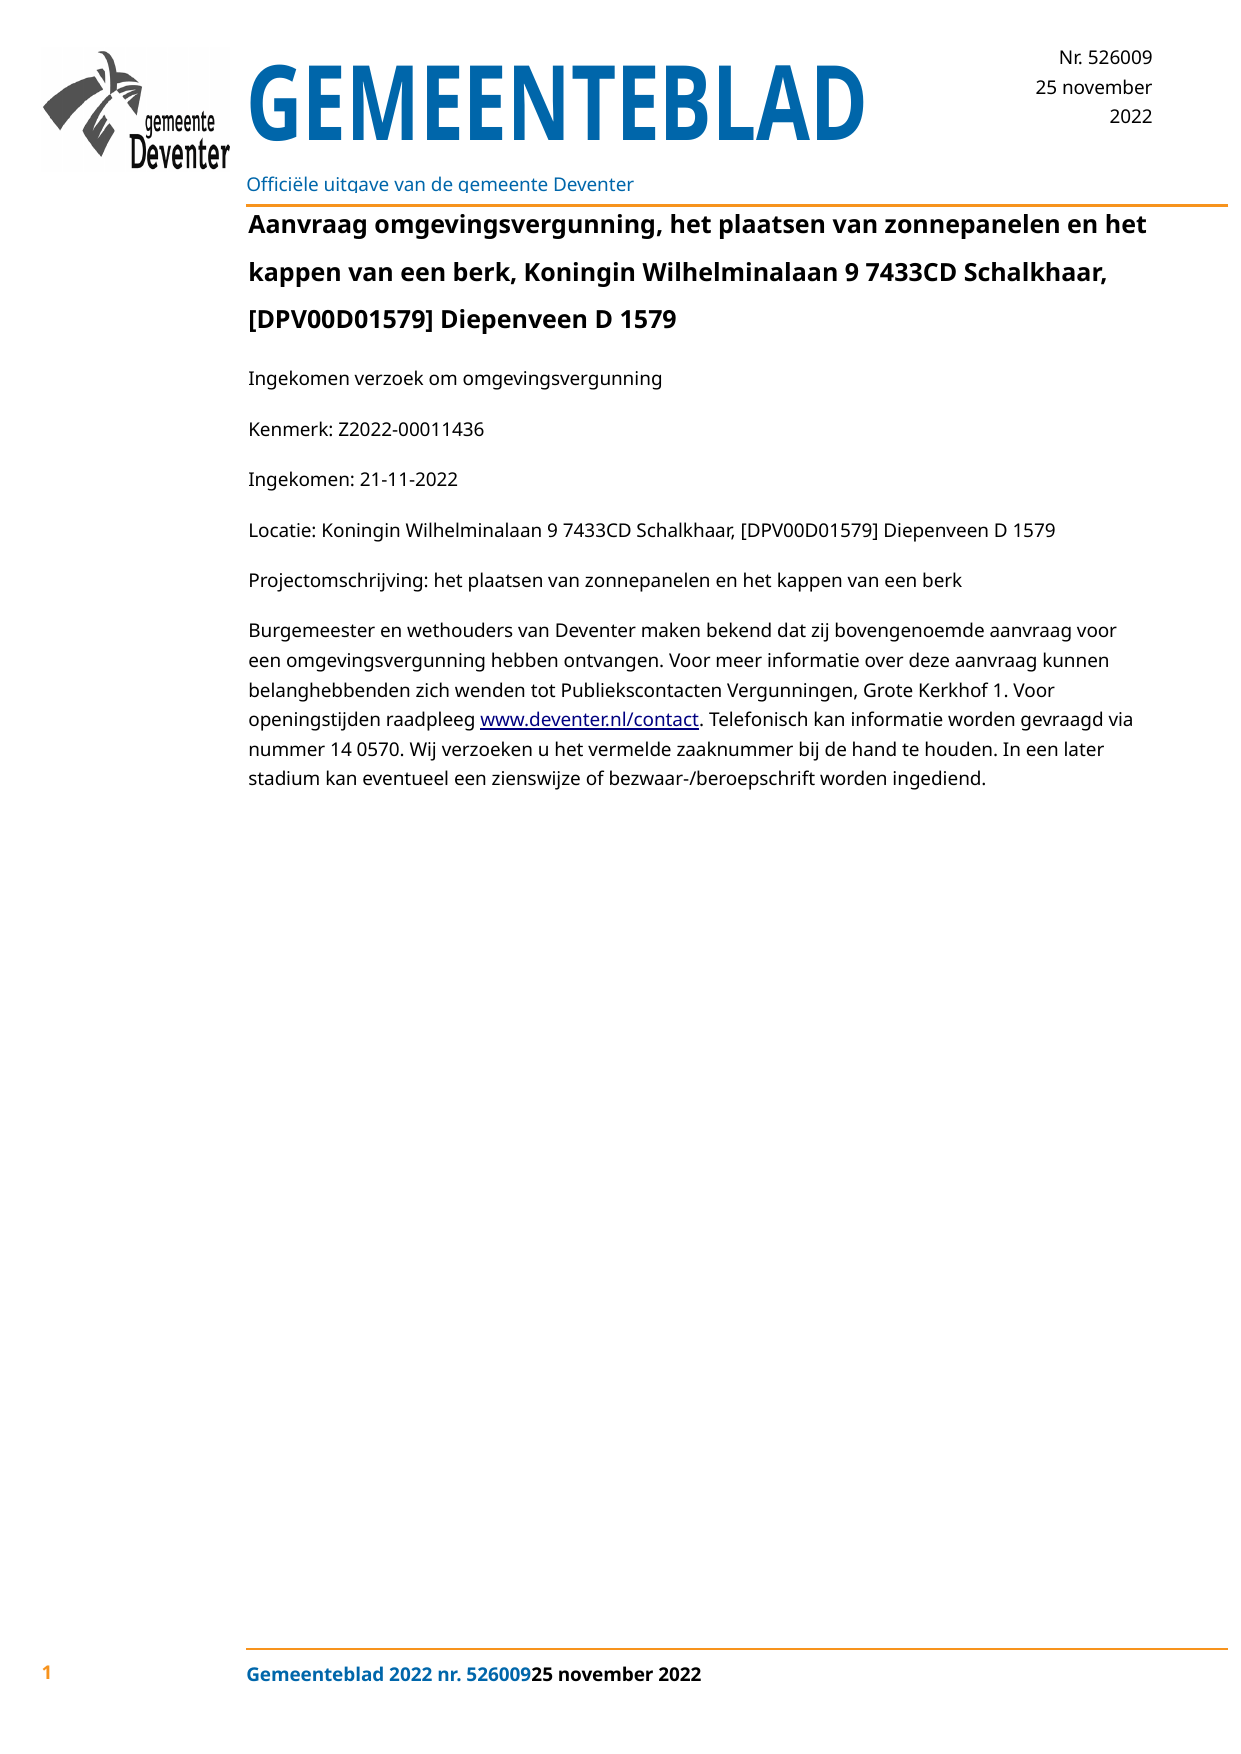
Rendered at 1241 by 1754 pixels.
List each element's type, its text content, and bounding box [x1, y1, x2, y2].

text Projectomschrijving: het plaatsen van zonnepanelen en het kappen van een berk [248, 567, 1152, 593]
text Burgemeester en wethouders van Deventer maken bekend dat zij bovengenoemde aanvraag voor een omgevingsvergunning hebben ontvangen. Voor meer informatie over deze aanvraag kunnen belanghebbenden zich wenden tot Publiekscontacten Vergunningen, Grote Kerkhof 1. Voor openingstijden raadpleeg www.deventer.nl/contact. Telefonisch kan informatie worden gevraagd via nummer 14 0570. Wij verzoeken u het vermelde zaaknummer bij de hand te houden. In een later stadium kan eventueel een zienswijze of bezwaar-/beroepschrift worden ingediend. [248, 618, 1152, 791]
text Kenmerk: Z2022-00011436 [248, 416, 1152, 442]
text Ingekomen verzoek om omgevingsvergunning [248, 366, 1152, 391]
picture [41, 47, 231, 172]
text Ingekomen: 21-11-2022 [248, 466, 1152, 492]
text Locatie: Koningin Wilhelminalaan 9 7433CD Schalkhaar, [DPV00D01579] Diepenveen D 1579 [248, 517, 1152, 542]
text Aanvraag omgevingsvergunning, het plaatsen van zonnepanelen en het kappen van een berk, Koningin Wilhelminalaan 9 7433CD Schalkhaar, [DPV00D01579] Diepenveen D 1579 [248, 207, 1152, 336]
